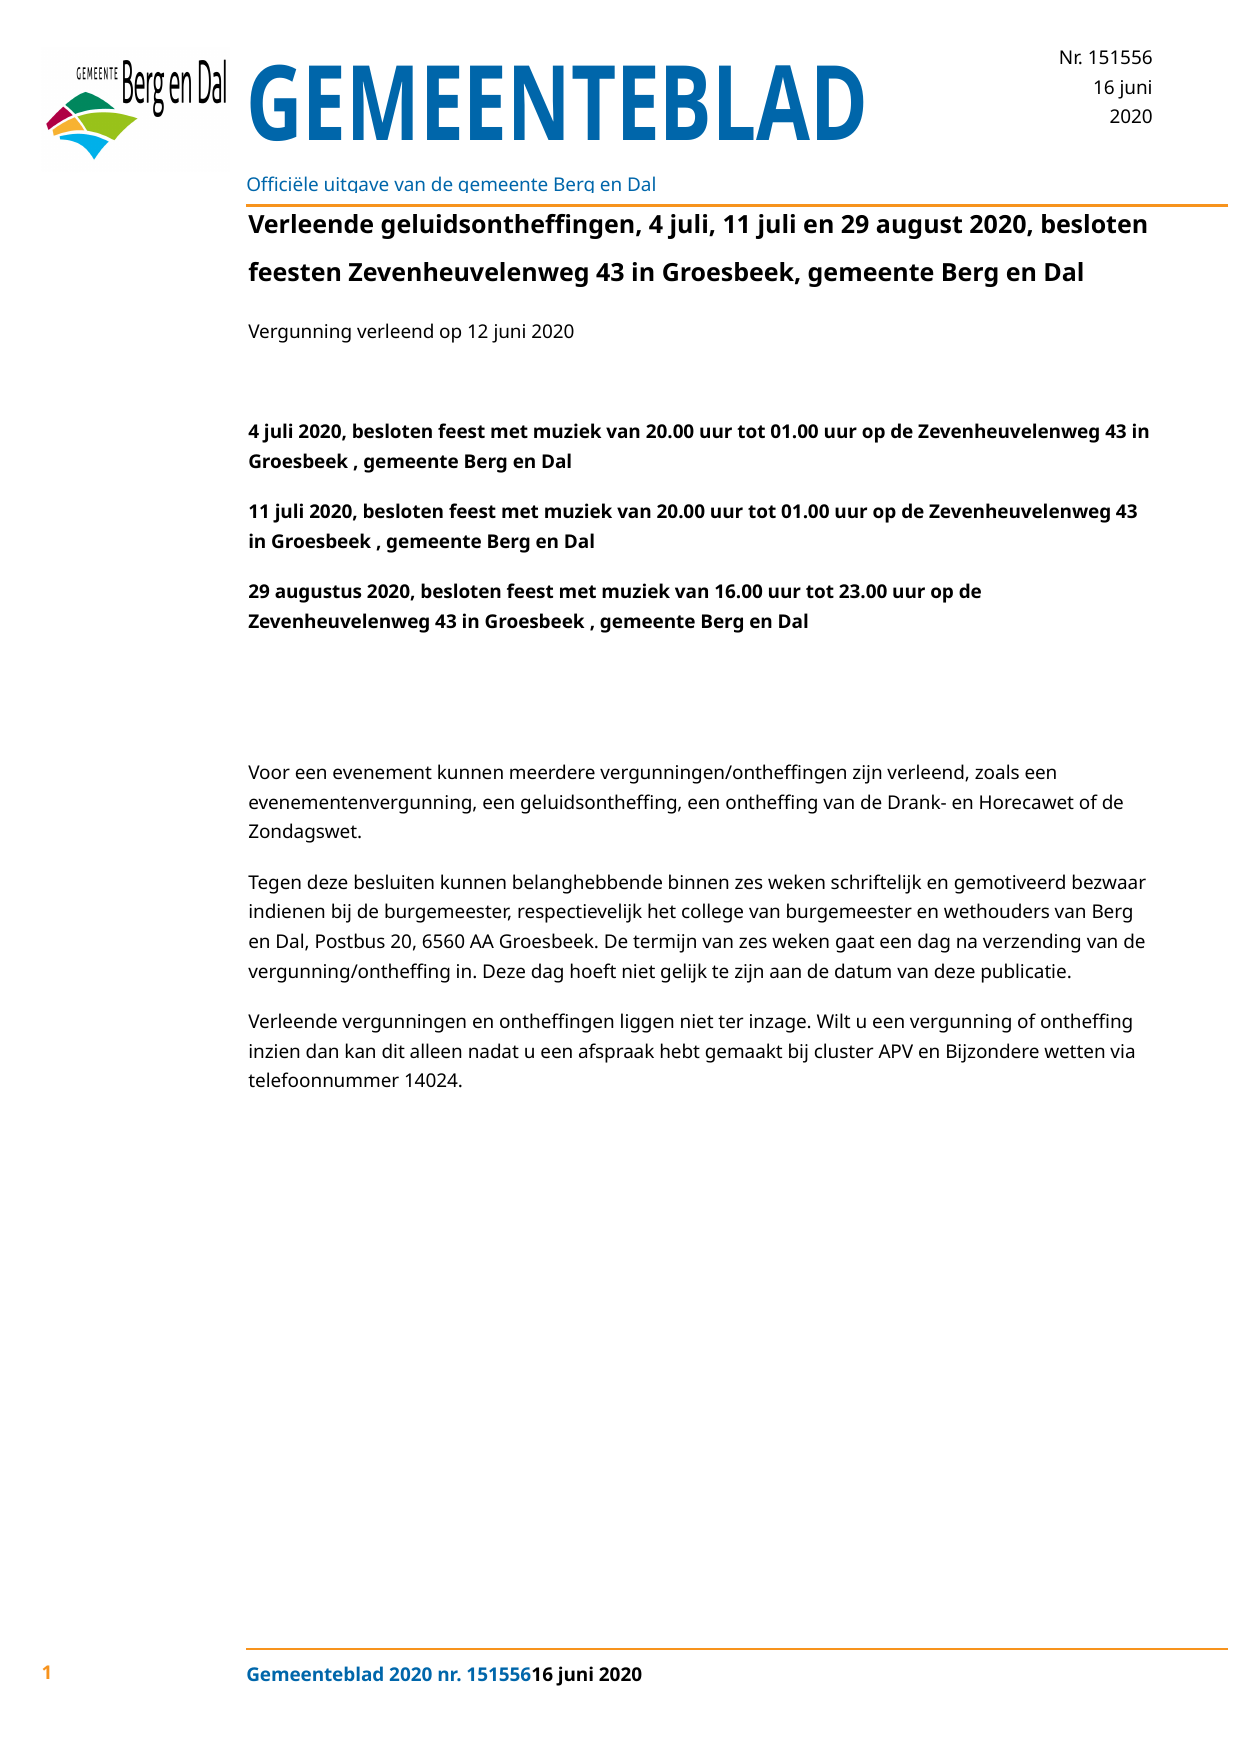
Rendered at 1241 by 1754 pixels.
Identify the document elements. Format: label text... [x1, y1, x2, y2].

picture [41, 47, 231, 172]
text Tegen deze besluiten kunnen belanghebbende binnen zes weken schriftelijk en gemotiveerd bezwaar indienen bij de burgemeester, respectievelijk het college van burgemeester en wethouders van Berg en Dal, Postbus 20, 6560 AA Groesbeek. De termijn van zes weken gaat een dag na verzending van de vergunning/ontheffing in. Deze dag hoeft niet gelijk te zijn aan de datum van deze publicatie. [248, 869, 1152, 984]
text 4 juli 2020, besloten feest met muziek van 20.00 uur tot 01.00 uur op de Zevenheuvelenweg 43 in Groesbeek , gemeente Berg en Dal [248, 419, 1152, 474]
text Voor een evenement kunnen meerdere vergunningen/ontheffingen zijn verleend, zoals een evenementenvergunning, een geluidsontheffing, een ontheffing van de Drank- en Horecawet of de Zondagswet. [248, 759, 1152, 844]
text Verleende vergunningen en ontheffingen liggen niet ter inzage. Wilt u een vergunning of ontheffing inzien dan kan dit alleen nadat u een afspraak hebt gemaakt bij cluster APV en Bijzondere wetten via telefoonnummer 14024. [248, 1008, 1152, 1093]
text 11 juli 2020, besloten feest met muziek van 20.00 uur tot 01.00 uur op de Zevenheuvelenweg 43 in Groesbeek , gemeente Berg en Dal [248, 499, 1152, 554]
text 29 augustus 2020, besloten feest met muziek van 16.00 uur tot 23.00 uur op de Zevenheuvelenweg 43 in Groesbeek , gemeente Berg en Dal [248, 579, 1152, 634]
text Verleende geluidsontheffingen, 4 juli, 11 juli en 29 august 2020, besloten feesten Zevenheuvelenweg 43 in Groesbeek, gemeente Berg en Dal [248, 207, 1152, 288]
text Vergunning verleend op 12 juni 2020 [248, 318, 1152, 344]
